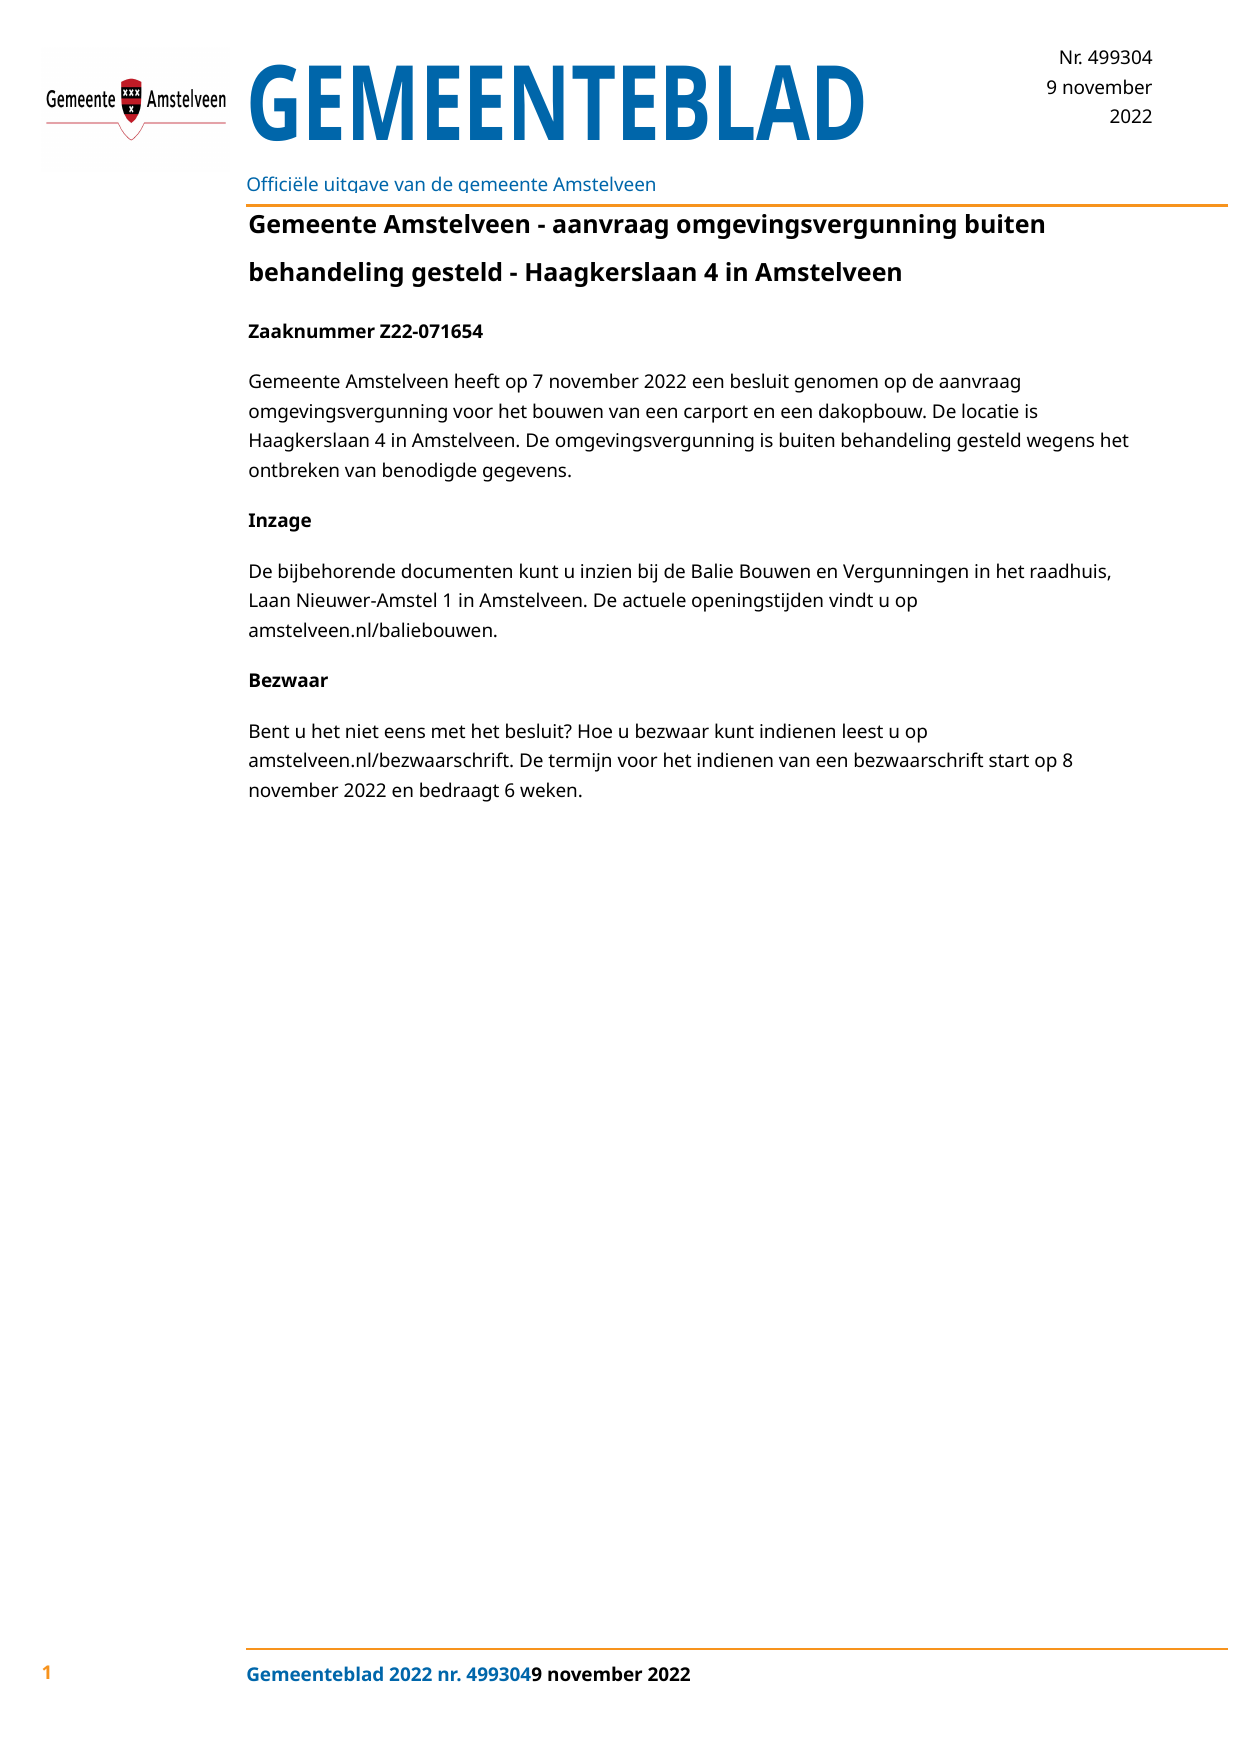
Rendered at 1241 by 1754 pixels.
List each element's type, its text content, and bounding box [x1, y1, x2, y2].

picture [41, 47, 231, 172]
text Inzage [248, 507, 1152, 533]
text Gemeente Amstelveen heeft op 7 november 2022 een besluit genomen op de aanvraag omgevingsvergunning voor het bouwen van een carport en een dakopbouw. De locatie is Haagkerslaan 4 in Amstelveen. De omgevingsvergunning is buiten behandeling gesteld wegens het ontbreken van benodigde gegevens. [248, 368, 1152, 483]
text Bezwaar [248, 667, 1152, 693]
text Bent u het niet eens met het besluit? Hoe u bezwaar kunt indienen leest u op amstelveen.nl/bezwaarschrift. De termijn voor het indienen van een bezwaarschrift start op 8 november 2022 en bedraagt 6 weken. [248, 718, 1152, 803]
text Gemeente Amstelveen - aanvraag omgevingsvergunning buiten behandeling gesteld - Haagkerslaan 4 in Amstelveen [248, 207, 1152, 288]
text De bijbehorende documenten kunt u inzien bij de Balie Bouwen en Vergunningen in het raadhuis, Laan Nieuwer-Amstel 1 in Amstelveen. De actuele openingstijden vindt u op amstelveen.nl/baliebouwen. [248, 558, 1152, 643]
text Zaaknummer Z22-071654 [248, 318, 1152, 344]
